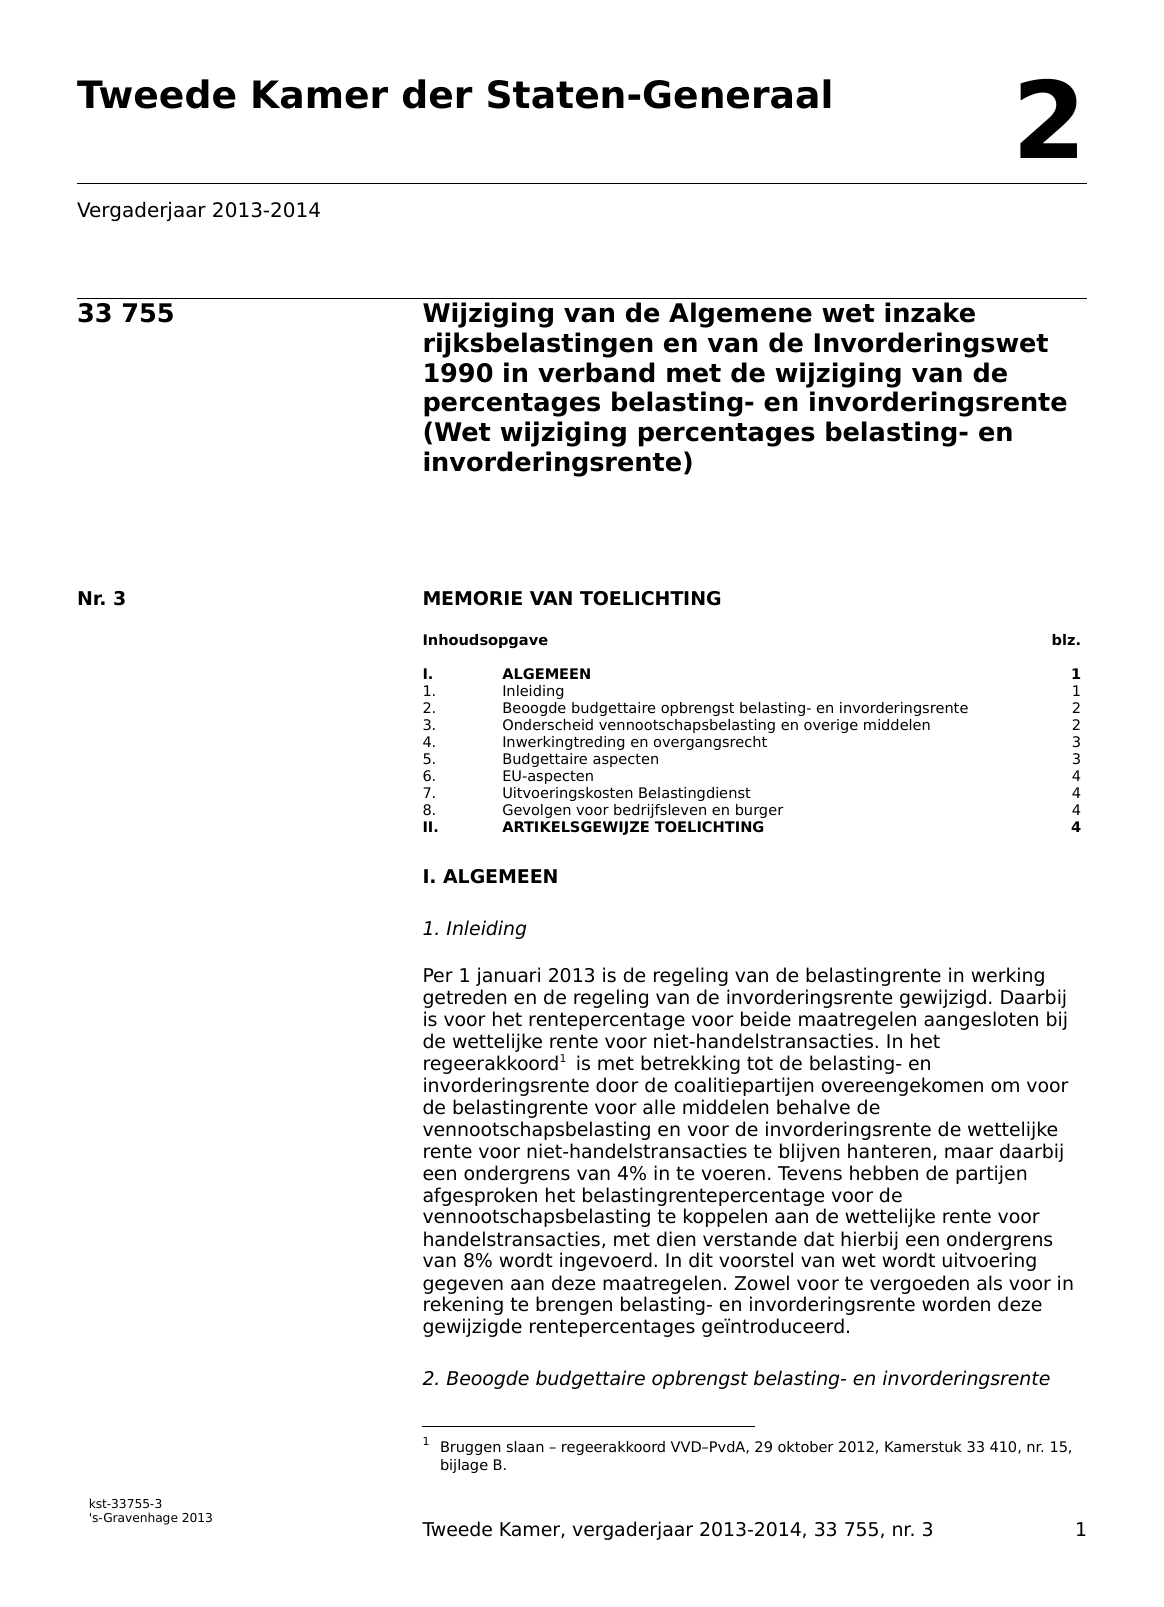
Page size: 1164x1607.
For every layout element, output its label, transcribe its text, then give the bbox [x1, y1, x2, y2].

table_cell 2. [422, 700, 496, 717]
text Per 1 januari 2013 is de regeling van de belastingrente in werking getreden en de regeling van de invorderingsrente gewijzigd. Daarbij is voor het rentepercentage voor beide maatregelen aangesloten bij de wettelijke rente voor niet-handelstransacties. In het regeerakkoord is met betrekking tot de belasting- en invorderingsrente door de coalitiepartijen overeengekomen om voor de belastingrente voor alle middelen behalve de vennootschapsbelasting en voor de invorderingsrente de wettelijke rente voor niet-handelstransacties te blijven hanteren, maar daarbij een ondergrens van 4% in te voeren. Tevens hebben de partijen afgesproken het belastingrentepercentage voor de vennootschapsbelasting te koppelen aan de wettelijke rente voor handelstransacties, met dien verstande dat hierbij een ondergrens van 8% wordt ingevoerd. In dit voorstel van wet wordt uitvoering gegeven aan deze maatregelen. Zowel voor te vergoeden als voor in rekening te brengen belasting- en invorderingsrente worden deze gewijzigde rentepercentages geïntroduceerd. [422, 965, 1087, 1338]
table_cell 1 [1028, 666, 1087, 683]
table_cell [496, 649, 1028, 666]
table_cell 1 [1028, 683, 1087, 700]
table_cell Uitvoeringskosten Belastingdienst [496, 785, 1028, 802]
table_cell Budgettaire aspecten [496, 751, 1028, 768]
table_cell [1028, 649, 1087, 666]
table_cell 3 [1028, 734, 1087, 751]
table_header Tweede Kamer der Staten-Generaal [77, 59, 886, 183]
table_header blz. [1028, 632, 1087, 649]
table_cell Onderscheid vennootschapsbelasting en overige middelen [496, 717, 1028, 734]
subtitle 1. Inleiding [422, 918, 1087, 940]
subtitle 33 755 Wijziging van de Algemene wet inzake rijksbelastingen en van de Invorderingswet 1990 in verband met de wijziging van de percentages belasting- en invorderingsrente (Wet wijziging percentages belasting- en invorderingsrente) [77, 299, 1087, 477]
table_cell [422, 649, 496, 666]
table_cell Vergaderjaar 2013-2014 [77, 184, 1087, 298]
table_cell 4 [1028, 785, 1087, 802]
table_cell ALGEMEEN [496, 666, 1028, 683]
text 's-Gravenhage 2013 [88, 1511, 323, 1525]
table_cell Inleiding [496, 683, 1028, 700]
table_cell 4 [1028, 768, 1087, 785]
subtitle I. ALGEMEEN [422, 866, 1087, 888]
table_header 2 [886, 59, 1087, 183]
table_cell 4 [1028, 802, 1087, 819]
table_cell Beoogde budgettaire opbrengst belasting- en invorderingsrente [496, 700, 1028, 717]
table_cell 5. [422, 751, 496, 768]
table_cell 3 [1028, 751, 1087, 768]
subtitle 2. Beoogde budgettaire opbrengst belasting- en invorderingsrente [422, 1368, 1087, 1390]
table_cell 4. [422, 734, 496, 751]
table_cell EU-aspecten [496, 768, 1028, 785]
table_cell 2 [1028, 717, 1087, 734]
table_cell 4 [1028, 819, 1087, 836]
text kst-33755-3 [88, 1497, 323, 1511]
table_cell Gevolgen voor bedrijfsleven en burger [496, 802, 1028, 819]
table_cell 1. [422, 683, 496, 700]
subtitle Nr. 3 MEMORIE VAN TOELICHTING [77, 588, 1087, 610]
table_header Inhoudsopgave [422, 632, 1028, 649]
table_cell 2 [1028, 700, 1087, 717]
text Bruggen slaan – regeerakkoord VVD–PvdA, 29 oktober 2012, Kamerstuk 33 410, nr. 15, bijlage B. [422, 1435, 1087, 1474]
table_cell 6. [422, 768, 496, 785]
table_cell ARTIKELSGEWIJZE TOELICHTING [496, 819, 1028, 836]
table_cell 3. [422, 717, 496, 734]
table_cell II. [422, 819, 496, 836]
table_cell 8. [422, 802, 496, 819]
table_cell 7. [422, 785, 496, 802]
table_cell Inwerkingtreding en overgangsrecht [496, 734, 1028, 751]
table_cell I. [422, 666, 496, 683]
